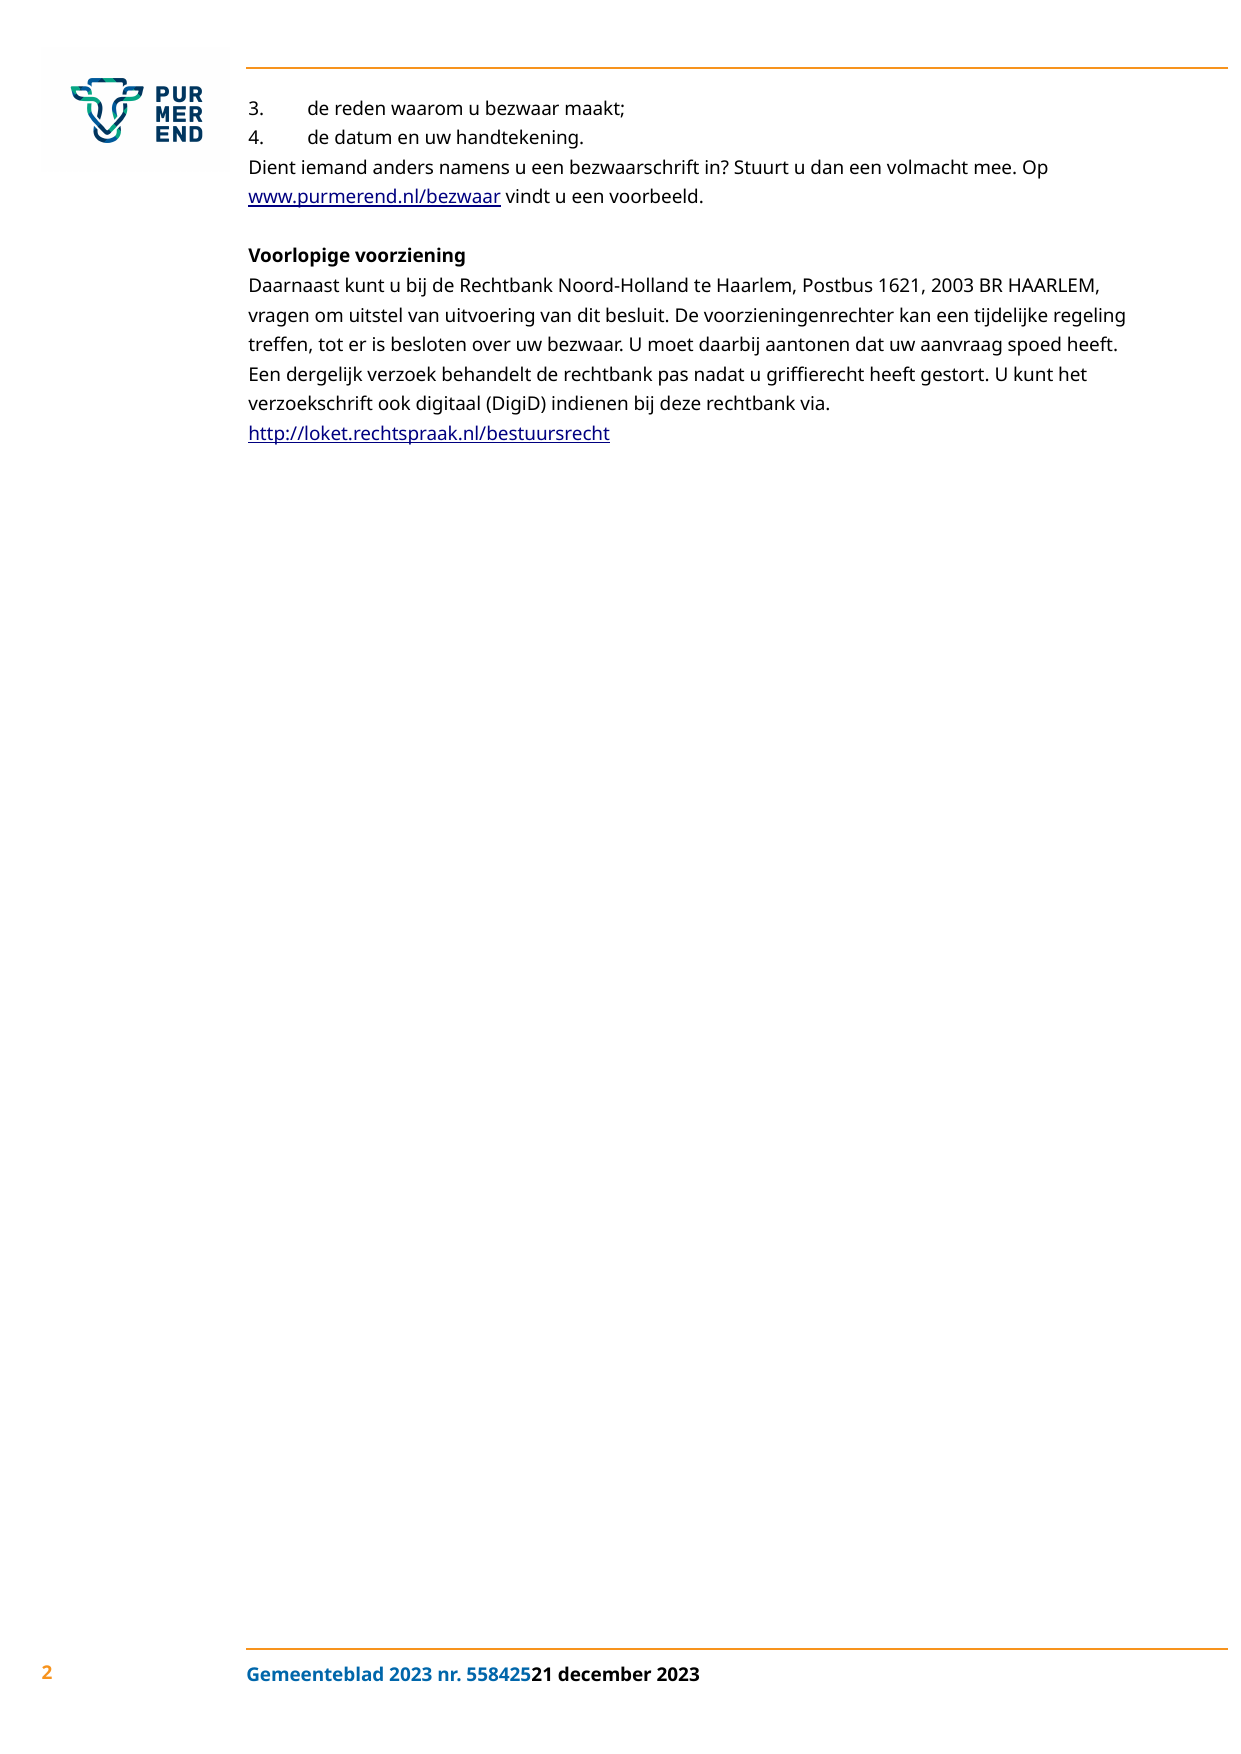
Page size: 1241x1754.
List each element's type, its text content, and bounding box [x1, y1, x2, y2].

text Dient iemand anders namens u een bezwaarschrift in? Stuurt u dan een volmacht mee. Op www.purmerend.nl/bezwaar vindt u een voorbeeld. [248, 154, 1152, 209]
text Voorlopige voorziening [248, 243, 1152, 268]
list de reden waarom u bezwaar maakt; [248, 95, 1152, 121]
text Daarnaast kunt u bij de Rechtbank Noord-Holland te Haarlem, Postbus 1621, 2003 BR HAARLEM, vragen om uitstel van uitvoering van dit besluit. De voorzieningenrechter kan een tijdelijke regeling treffen, tot er is besloten over uw bezwaar. U moet daarbij aantonen dat uw aanvraag spoed heeft. Een dergelijk verzoek behandelt de rechtbank pas nadat u griffierecht heeft gestort. U kunt het verzoekschrift ook digitaal (DigiD) indienen bij deze rechtbank via. http://loket.rechtspraak.nl/bestuursrecht [248, 272, 1152, 446]
list de datum en uw handtekening. [248, 124, 1152, 150]
picture [41, 47, 231, 172]
